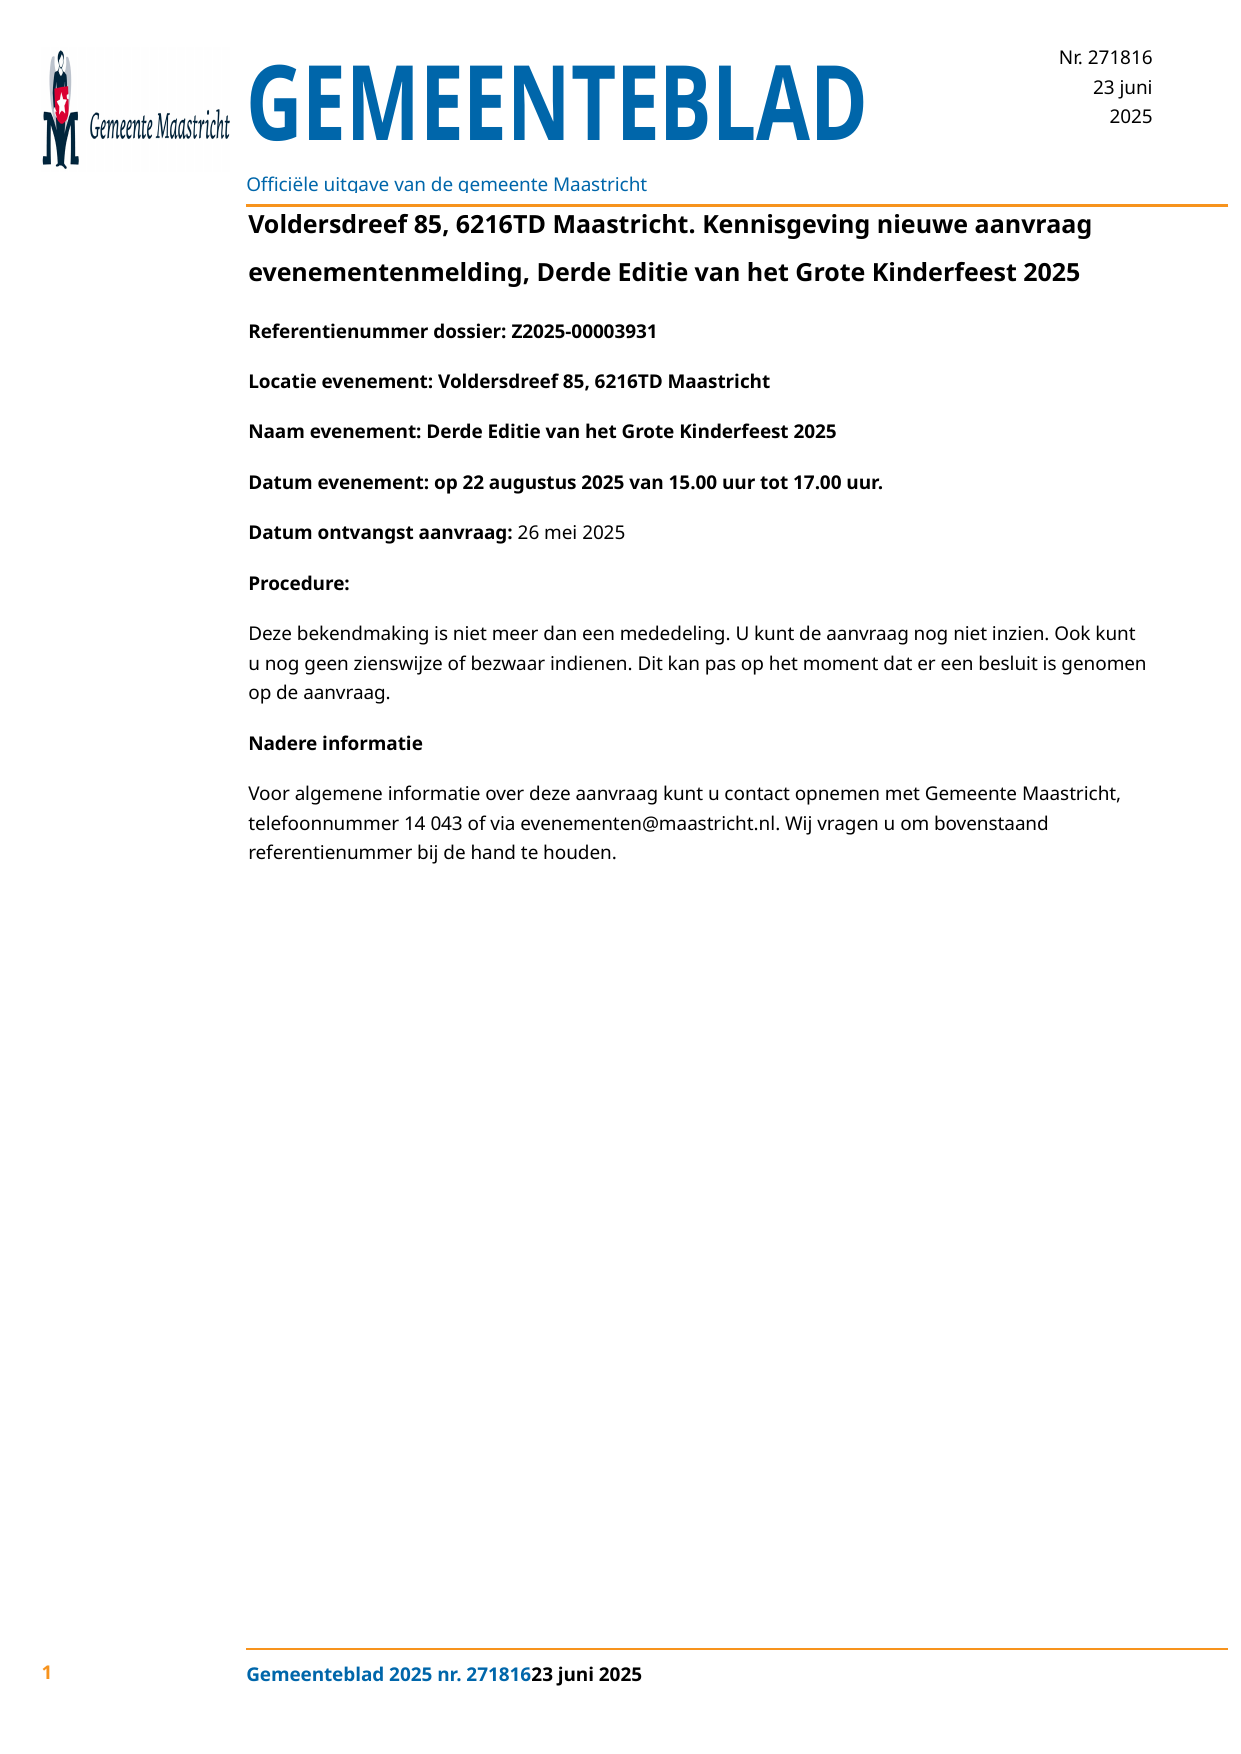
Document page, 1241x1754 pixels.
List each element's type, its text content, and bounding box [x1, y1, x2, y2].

text Deze bekendmaking is niet meer dan een mededeling. U kunt de aanvraag nog niet inzien. Ook kunt u nog geen zienswijze of bezwaar indienen. Dit kan pas op het moment dat er een besluit is genomen op de aanvraag. [248, 620, 1152, 705]
text Nadere informatie [248, 730, 1152, 756]
text Voor algemene informatie over deze aanvraag kunt u contact opnemen met Gemeente Maastricht, telefoonnummer 14 043 of via evenementen@maastricht.nl. Wij vragen u om bovenstaand referentienummer bij de hand te houden. [248, 780, 1152, 865]
text Procedure: [248, 570, 1152, 596]
text Locatie evenement: Voldersdreef 85, 6216TD Maastricht [248, 368, 1152, 394]
picture [41, 47, 231, 172]
text Referentienummer dossier: Z2025-00003931 [248, 318, 1152, 344]
text Datum evenement: op 22 augustus 2025 van 15.00 uur tot 17.00 uur. [248, 469, 1152, 495]
text Voldersdreef 85, 6216TD Maastricht. Kennisgeving nieuwe aanvraag evenementenmelding, Derde Editie van het Grote Kinderfeest 2025 [248, 207, 1152, 288]
text Naam evenement: Derde Editie van het Grote Kinderfeest 2025 [248, 419, 1152, 444]
text Datum ontvangst aanvraag: 26 mei 2025 [248, 519, 1152, 545]
